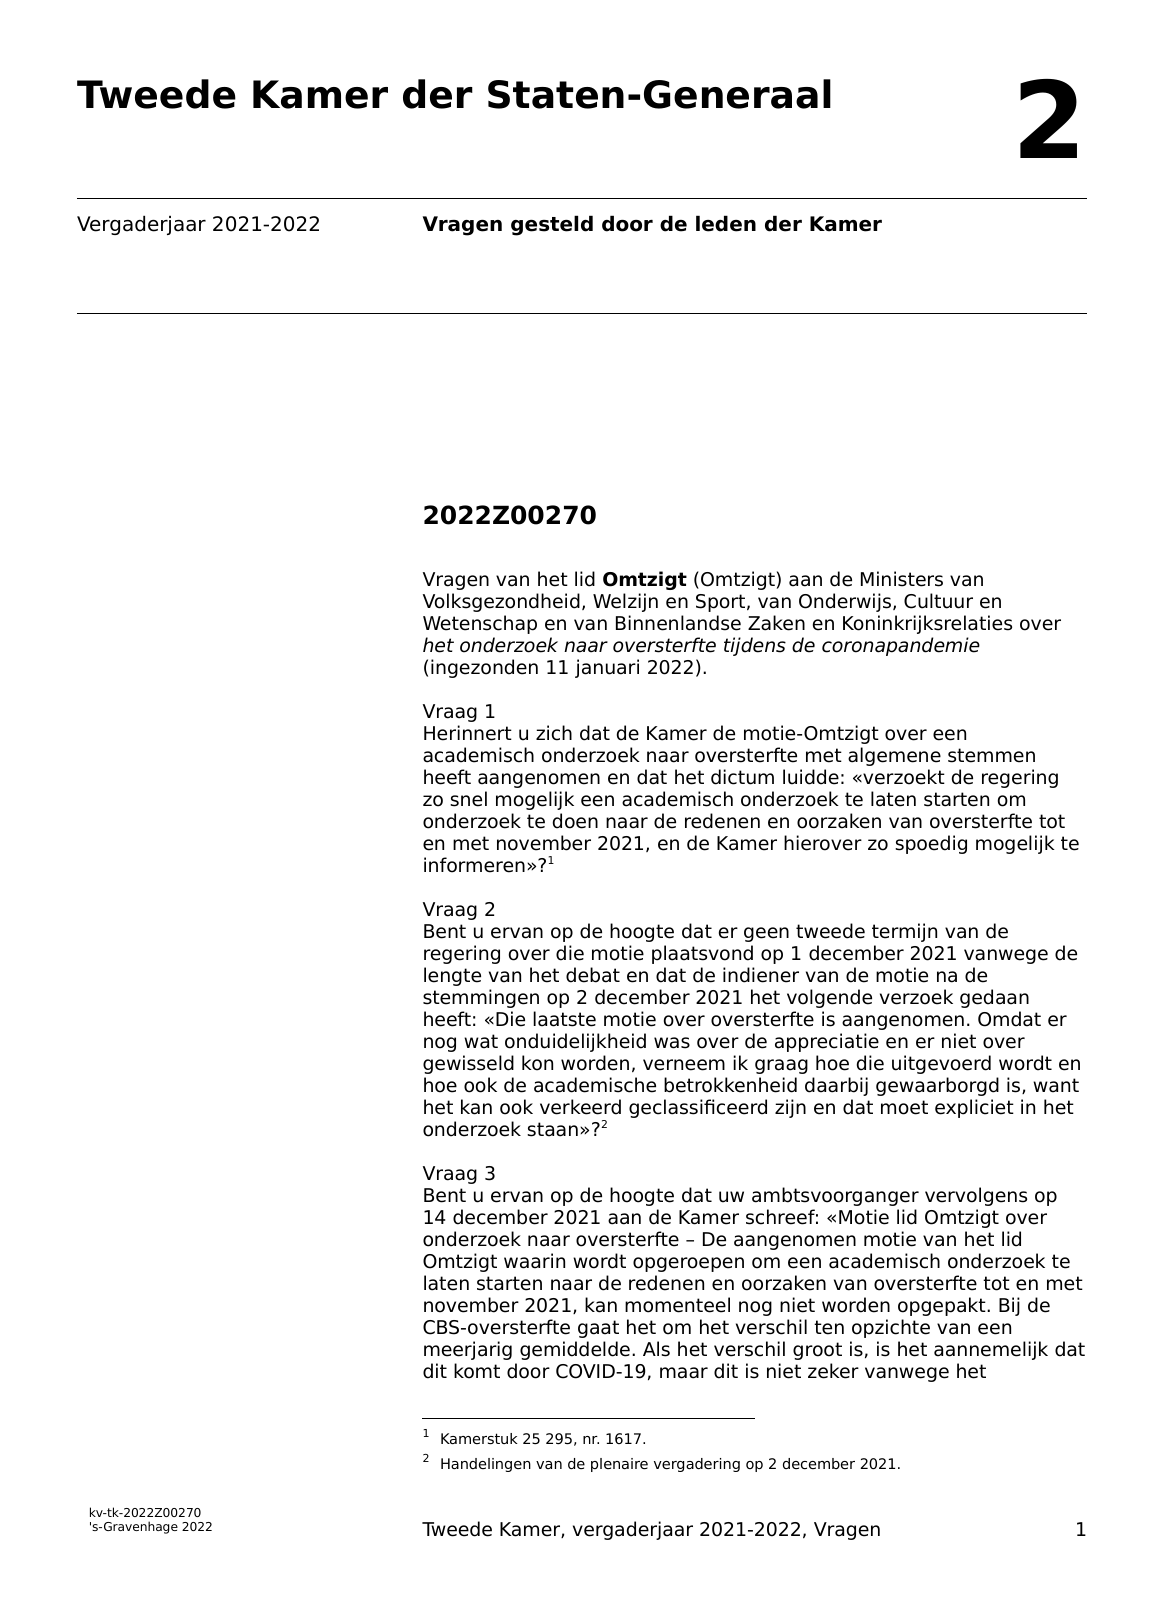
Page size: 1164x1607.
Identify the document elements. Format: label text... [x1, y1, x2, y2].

table_cell Vergaderjaar 2021-2022 [77, 199, 422, 313]
text Vraag 3 [422, 1163, 1087, 1185]
text kv-tk-2022Z00270 [88, 1506, 323, 1520]
table_header Tweede Kamer der Staten-Generaal [77, 59, 886, 198]
text Vraag 2 [422, 899, 1087, 921]
text Herinnert u zich dat de Kamer de motie-Omtzigt over een academisch onderzoek naar oversterfte met algemene stemmen heeft aangenomen en dat het dictum luidde: «verzoekt de regering zo snel mogelijk een academisch onderzoek te laten starten om onderzoek te doen naar de redenen en oorzaken van oversterfte tot en met november 2021, en de Kamer hierover zo spoedig mogelijk te informeren»? [422, 723, 1087, 877]
text Bent u ervan op de hoogte dat uw ambtsvoorganger vervolgens op 14 december 2021 aan de Kamer schreef: «Motie lid Omtzigt over onderzoek naar oversterfte – De aangenomen motie van het lid Omtzigt waarin wordt opgeroepen om een academisch onderzoek te laten starten naar de redenen en oorzaken van oversterfte tot en met november 2021, kan momenteel nog niet worden opgepakt. Bij de CBS-oversterfte gaat het om het verschil ten opzichte van een meerjarig gemiddelde. Als het verschil groot is, is het aannemelijk dat dit komt door COVID-19, maar dit is niet zeker vanwege het [422, 1185, 1087, 1383]
text 2022Z00270 [422, 501, 1087, 531]
text Bent u ervan op de hoogte dat er geen tweede termijn van de regering over die motie plaatsvond op 1 december 2021 vanwege de lengte van het debat en dat de indiener van de motie na de stemmingen op 2 december 2021 het volgende verzoek gedaan heeft: «Die laatste motie over oversterfte is aangenomen. Omdat er nog wat onduidelijkheid was over de appreciatie en er niet over gewisseld kon worden, verneem ik graag hoe die uitgevoerd wordt en hoe ook de academische betrokkenheid daarbij gewaarborgd is, want het kan ook verkeerd geclassificeerd zijn en dat moet expliciet in het onderzoek staan»? [422, 921, 1087, 1141]
table_header 2 [886, 59, 1087, 198]
text Handelingen van de plenaire vergadering op 2 december 2021. [422, 1452, 1087, 1474]
text Vraag 1 [422, 701, 1087, 723]
text Kamerstuk 25 295, nr. 1617. [422, 1427, 1087, 1449]
text Vragen van het lid Omtzigt (Omtzigt) aan de Ministers van Volksgezondheid, Welzijn en Sport, van Onderwijs, Cultuur en Wetenschap en van Binnenlandse Zaken en Koninkrijksrelaties over het onderzoek naar oversterfte tijdens de coronapandemie (ingezonden 11 januari 2022). [422, 569, 1087, 679]
text 's-Gravenhage 2022 [88, 1520, 323, 1534]
table_cell Vragen gesteld door de leden der Kamer [422, 199, 1087, 313]
